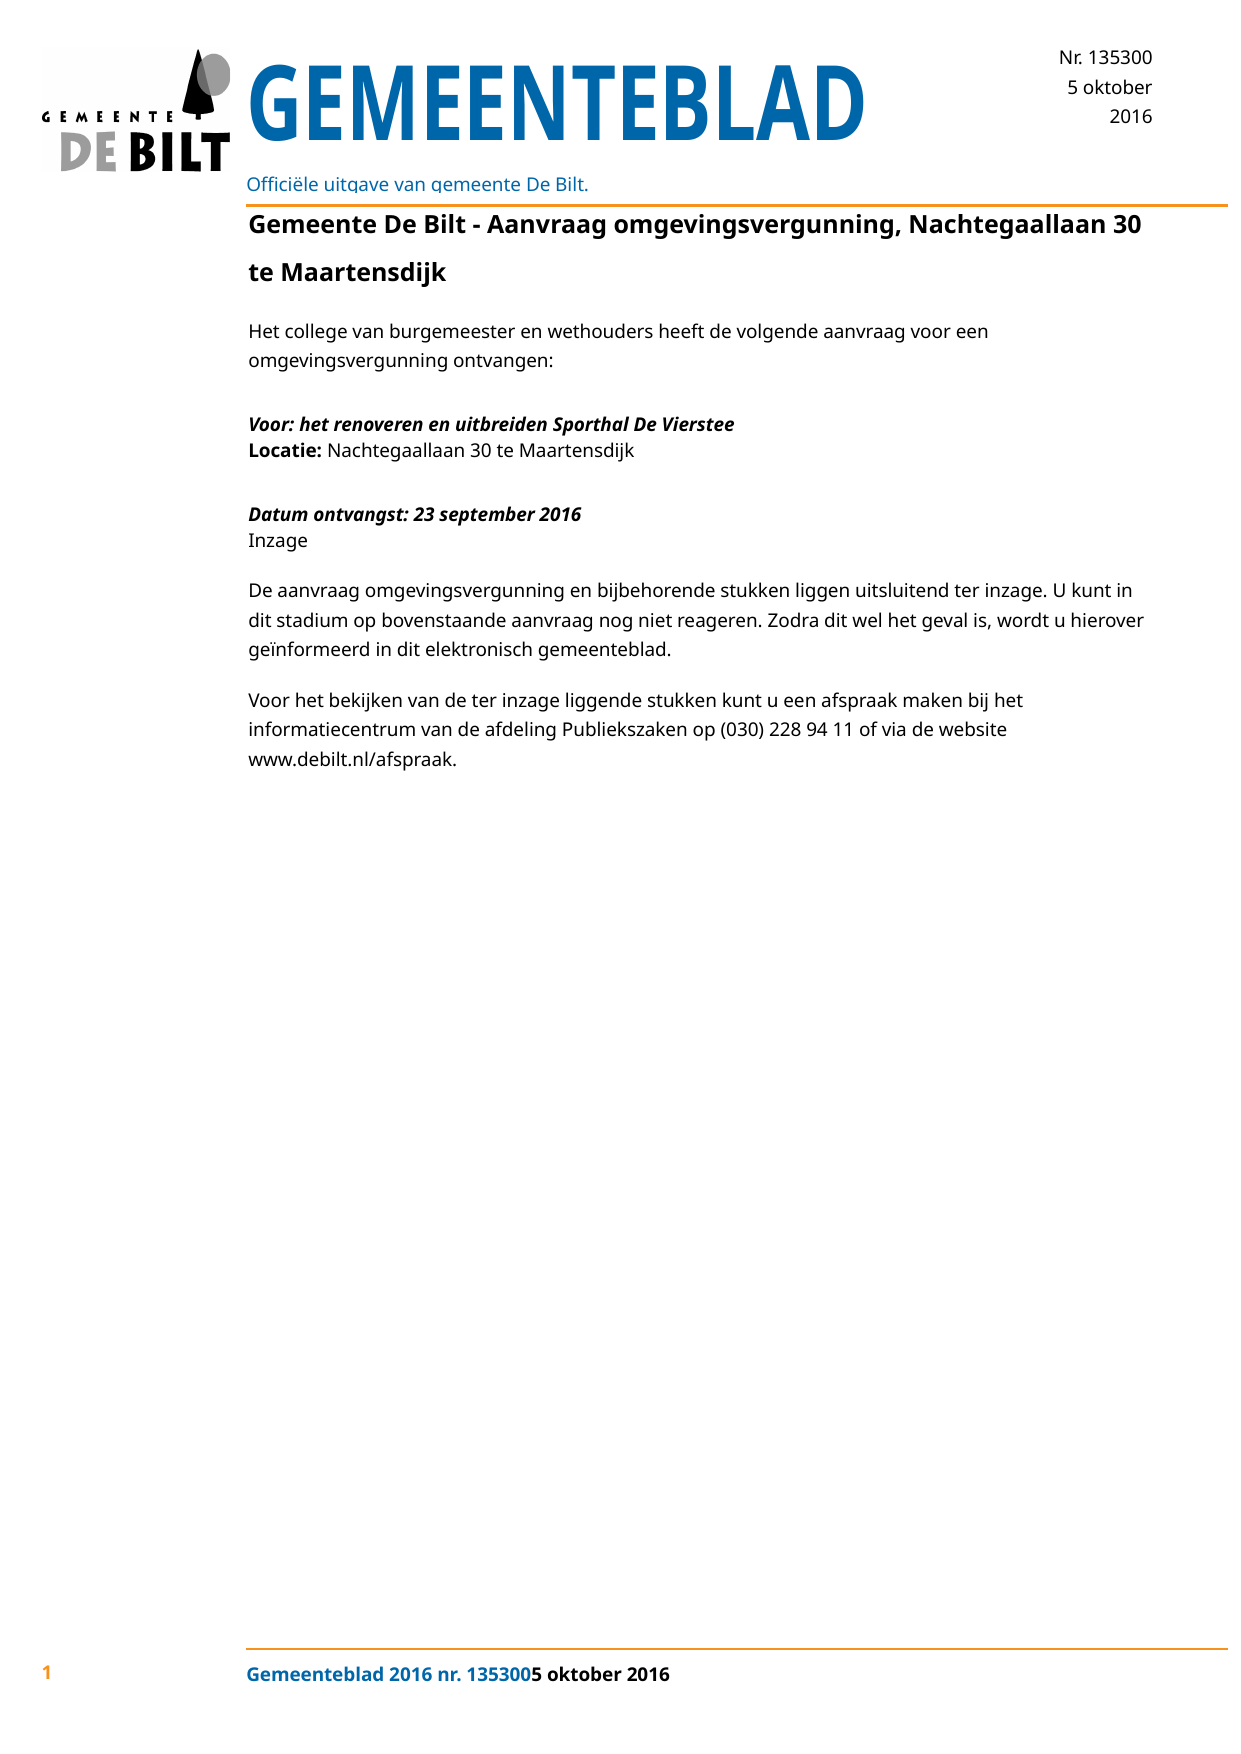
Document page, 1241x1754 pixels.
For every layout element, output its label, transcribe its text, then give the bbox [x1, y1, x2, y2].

text Gemeente De Bilt - Aanvraag omgevingsvergunning, Nachtegaallaan 30 te Maartensdijk [248, 207, 1152, 288]
text De aanvraag omgevingsvergunning en bijbehorende stukken liggen uitsluitend ter inzage. U kunt in dit stadium op bovenstaande aanvraag nog niet reageren. Zodra dit wel het geval is, wordt u hierover geïnformeerd in dit elektronisch gemeenteblad. [248, 577, 1152, 662]
text Datum ontvangst: 23 september 2016 [248, 501, 1152, 527]
text Voor het bekijken van de ter inzage liggende stukken kunt u een afspraak maken bij het informatiecentrum van de afdeling Publiekszaken op (030) 228 94 11 of via de website www.debilt.nl/afspraak. [248, 687, 1152, 772]
text Locatie: Nachtegaallaan 30 te Maartensdijk [248, 437, 1152, 463]
text Het college van burgemeester en wethouders heeft de volgende aanvraag voor een omgevingsvergunning ontvangen: [248, 318, 1152, 373]
text Inzage [248, 527, 1152, 553]
text Voor: het renoveren en uitbreiden Sporthal De Vierstee [248, 411, 1152, 437]
picture [41, 47, 231, 172]
